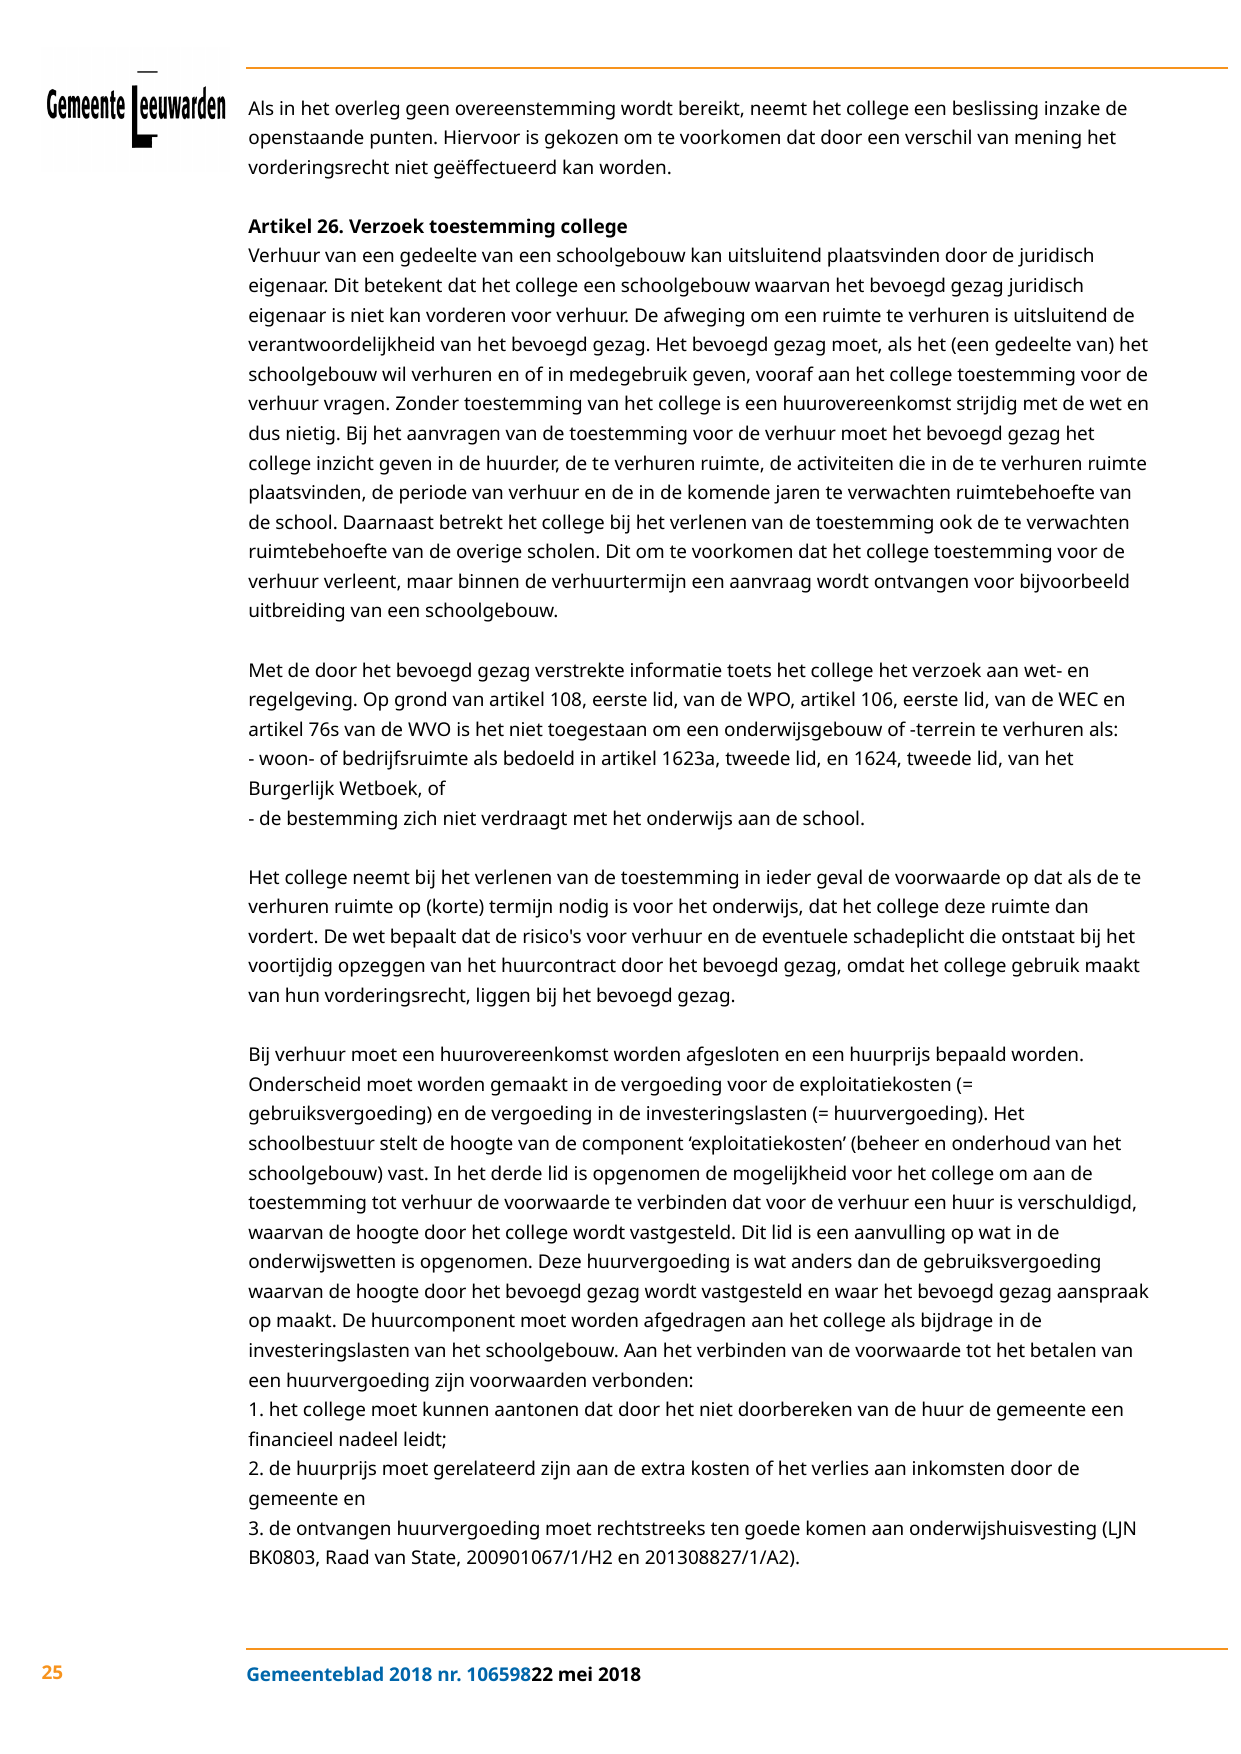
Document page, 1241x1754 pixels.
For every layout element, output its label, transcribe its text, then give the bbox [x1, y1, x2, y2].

text Als in het overleg geen overeenstemming wordt bereikt, neemt het college een beslissing inzake de openstaande punten. Hiervoor is gekozen om te voorkomen dat door een verschil van mening het vorderingsrecht niet geëffectueerd kan worden. [248, 95, 1152, 180]
text Artikel 26. Verzoek toestemming college [248, 213, 1152, 239]
text - de bestemming zich niet verdraagt met het onderwijs aan de school. [248, 805, 1152, 831]
text 3. de ontvangen huurvergoeding moet rechtstreeks ten goede komen aan onderwijshuisvesting (LJN BK0803, Raad van State, 200901067/1/H2 en 201308827/1/A2). [248, 1515, 1152, 1570]
text Bij verhuur moet een huurovereenkomst worden afgesloten en een huurprijs bepaald worden. Onderscheid moet worden gemaakt in de vergoeding voor de exploitatiekosten (= gebruiksvergoeding) en de vergoeding in de investeringslasten (= huurvergoeding). Het schoolbestuur stelt de hoogte van de component ‘exploitatiekosten’ (beheer en onderhoud van het schoolgebouw) vast. In het derde lid is opgenomen de mogelijkheid voor het college om aan de toestemming tot verhuur de voorwaarde te verbinden dat voor de verhuur een huur is verschuldigd, waarvan de hoogte door het college wordt vastgesteld. Dit lid is een aanvulling op wat in de onderwijswetten is opgenomen. Deze huurvergoeding is wat anders dan de gebruiksvergoeding waarvan de hoogte door het bevoegd gezag wordt vastgesteld en waar het bevoegd gezag aanspraak op maakt. De huurcomponent moet worden afgedragen aan het college als bijdrage in de investeringslasten van het schoolgebouw. Aan het verbinden van de voorwaarde tot het betalen van een huurvergoeding zijn voorwaarden verbonden: [248, 1041, 1152, 1393]
text Verhuur van een gedeelte van een schoolgebouw kan uitsluitend plaatsvinden door de juridisch eigenaar. Dit betekent dat het college een schoolgebouw waarvan het bevoegd gezag juridisch eigenaar is niet kan vorderen voor verhuur. De afweging om een ruimte te verhuren is uitsluitend de verantwoordelijkheid van het bevoegd gezag. Het bevoegd gezag moet, als het (een gedeelte van) het schoolgebouw wil verhuren en of in medegebruik geven, vooraf aan het college toestemming voor de verhuur vragen. Zonder toestemming van het college is een huurovereenkomst strijdig met de wet en dus nietig. Bij het aanvragen van de toestemming voor de verhuur moet het bevoegd gezag het college inzicht geven in de huurder, de te verhuren ruimte, de activiteiten die in de te verhuren ruimte plaatsvinden, de periode van verhuur en de in de komende jaren te verwachten ruimtebehoefte van de school. Daarnaast betrekt het college bij het verlenen van de toestemming ook de te verwachten ruimtebehoefte van de overige scholen. Dit om te voorkomen dat het college toestemming voor de verhuur verleent, maar binnen de verhuurtermijn een aanvraag wordt ontvangen voor bijvoorbeeld uitbreiding van een schoolgebouw. [248, 243, 1152, 623]
picture [41, 47, 231, 172]
text 2. de huurprijs moet gerelateerd zijn aan de extra kosten of het verlies aan inkomsten door de gemeente en [248, 1456, 1152, 1511]
text 1. het college moet kunnen aantonen dat door het niet doorbereken van de huur de gemeente een financieel nadeel leidt; [248, 1396, 1152, 1452]
text Het college neemt bij het verlenen van de toestemming in ieder geval de voorwaarde op dat als de te verhuren ruimte op (korte) termijn nodig is voor het onderwijs, dat het college deze ruimte dan vordert. De wet bepaalt dat de risico's voor verhuur en de eventuele schadeplicht die ontstaat bij het voortijdig opzeggen van het huurcontract door het bevoegd gezag, omdat het college gebruik maakt van hun vorderingsrecht, liggen bij het bevoegd gezag. [248, 864, 1152, 1008]
text Met de door het bevoegd gezag verstrekte informatie toets het college het verzoek aan wet- en regelgeving. Op grond van artikel 108, eerste lid, van de WPO, artikel 106, eerste lid, van de WEC en artikel 76s van de WVO is het niet toegestaan om een onderwijsgebouw of -terrein te verhuren als: [248, 657, 1152, 742]
text - woon- of bedrijfsruimte als bedoeld in artikel 1623a, tweede lid, en 1624, tweede lid, van het Burgerlijk Wetboek, of [248, 746, 1152, 801]
